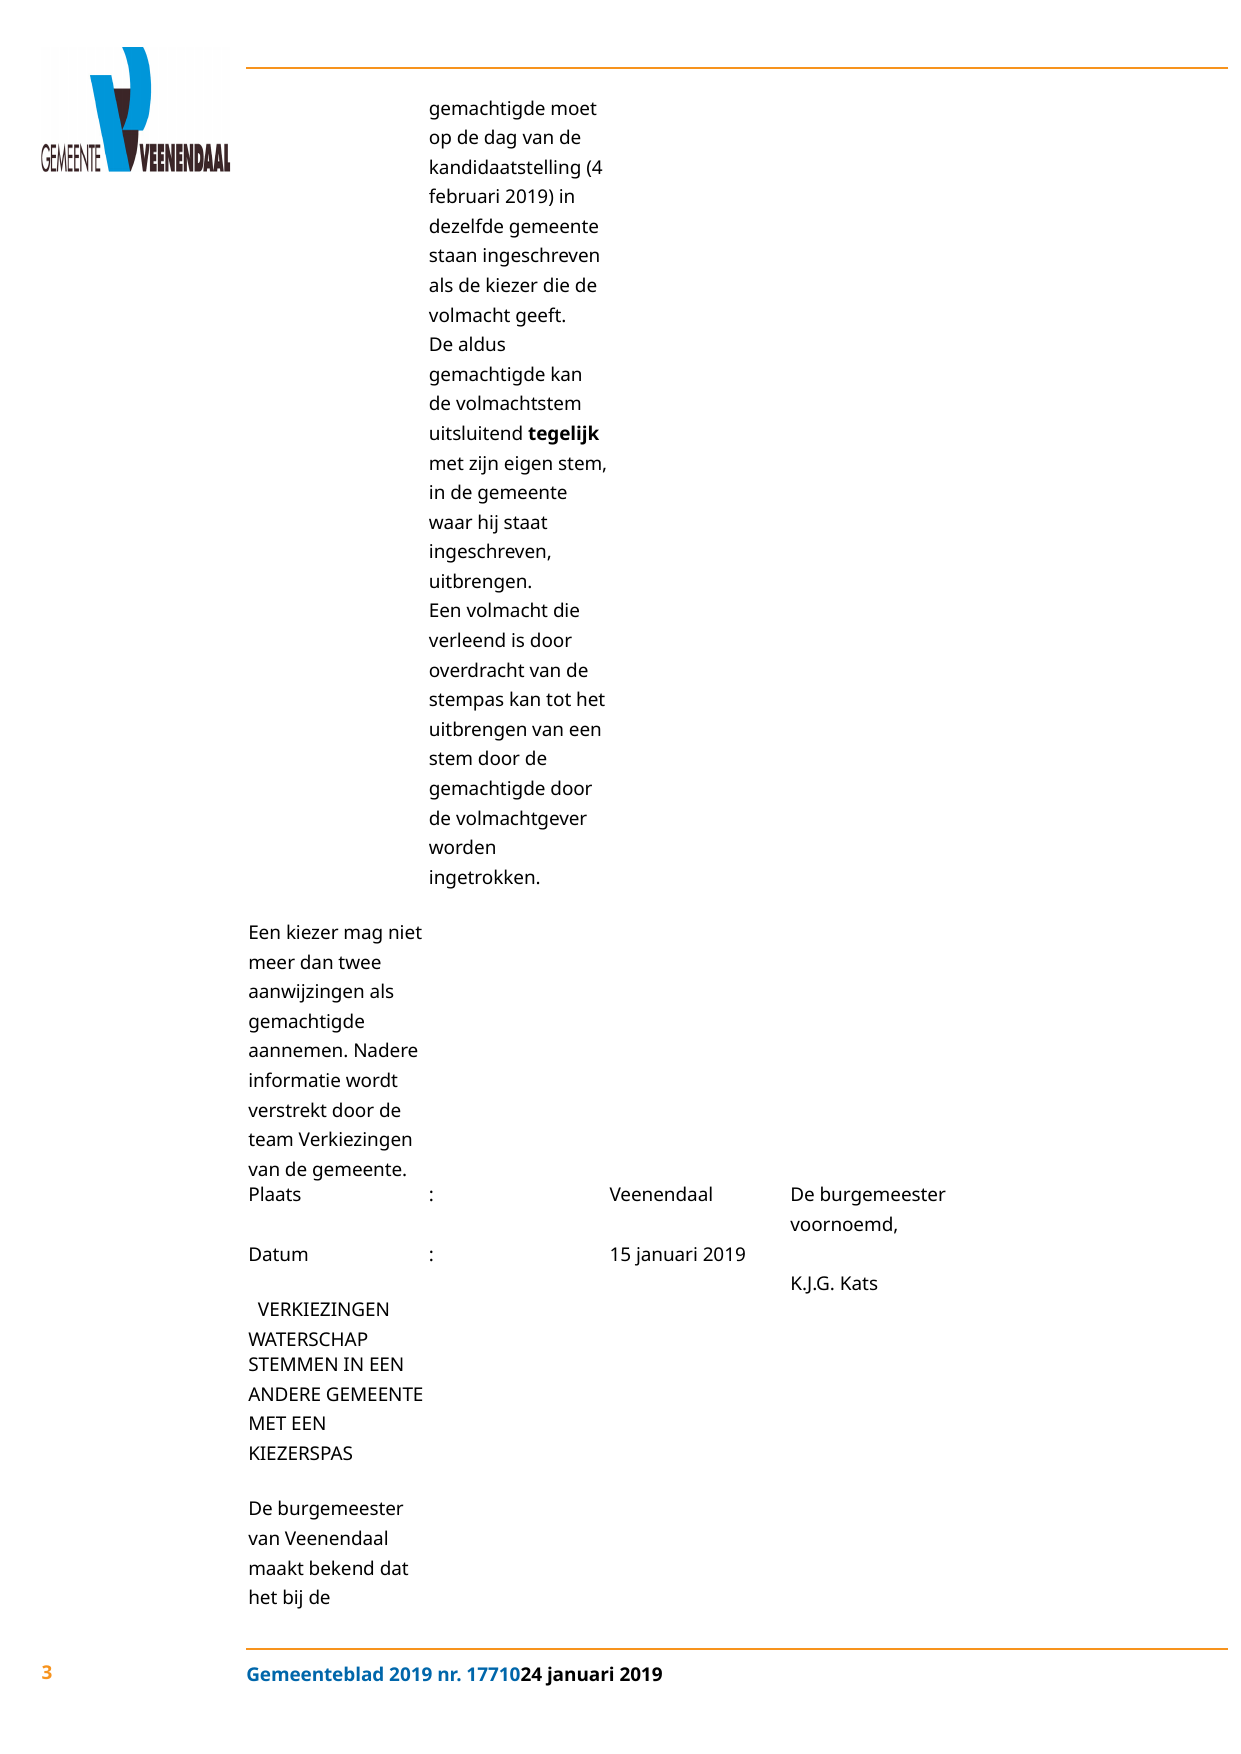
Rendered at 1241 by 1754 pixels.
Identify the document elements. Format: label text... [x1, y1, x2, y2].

table_cell VERKIEZINGEN WATERSCHAP [248, 1296, 429, 1351]
table_cell [248, 95, 429, 919]
table_cell De burgemeester voornoemd, K.J.G. Kats [790, 1182, 971, 1296]
table_cell Plaats Datum [248, 1182, 429, 1296]
table_cell STEMMEN IN EEN ANDERE GEMEENTE MET EEN KIEZERSPAS [248, 1351, 429, 1466]
picture [123, 47, 231, 172]
table_cell Veenendaal 15 januari 2019 [609, 1182, 790, 1296]
table_cell gemachtigde moet op de dag van de kandidaatstelling (4 februari 2019) in dezelfde gemeente staan ingeschreven als de kiezer die de volmacht geeft. De aldus gemachtigde kan de volmachtstem uitsluitend tegelijk met zijn eigen stem, in de gemeente waar hij staat ingeschreven, uitbrengen. Een volmacht die verleend is door overdracht van de stempas kan tot het uitbrengen van een stem door de gemachtigde door de volmachtgever worden ingetrokken. [429, 95, 609, 919]
table_cell Een kiezer mag niet meer dan twee aanwijzingen als gemachtigde aannemen. Nadere informatie wordt verstrekt door de team Verkiezingen van de gemeente. [248, 919, 429, 1182]
table_cell De burgemeester van Veenendaal maakt bekend dat het bij de [248, 1466, 429, 1610]
table_cell : : [429, 1182, 609, 1296]
picture [41, 47, 130, 172]
